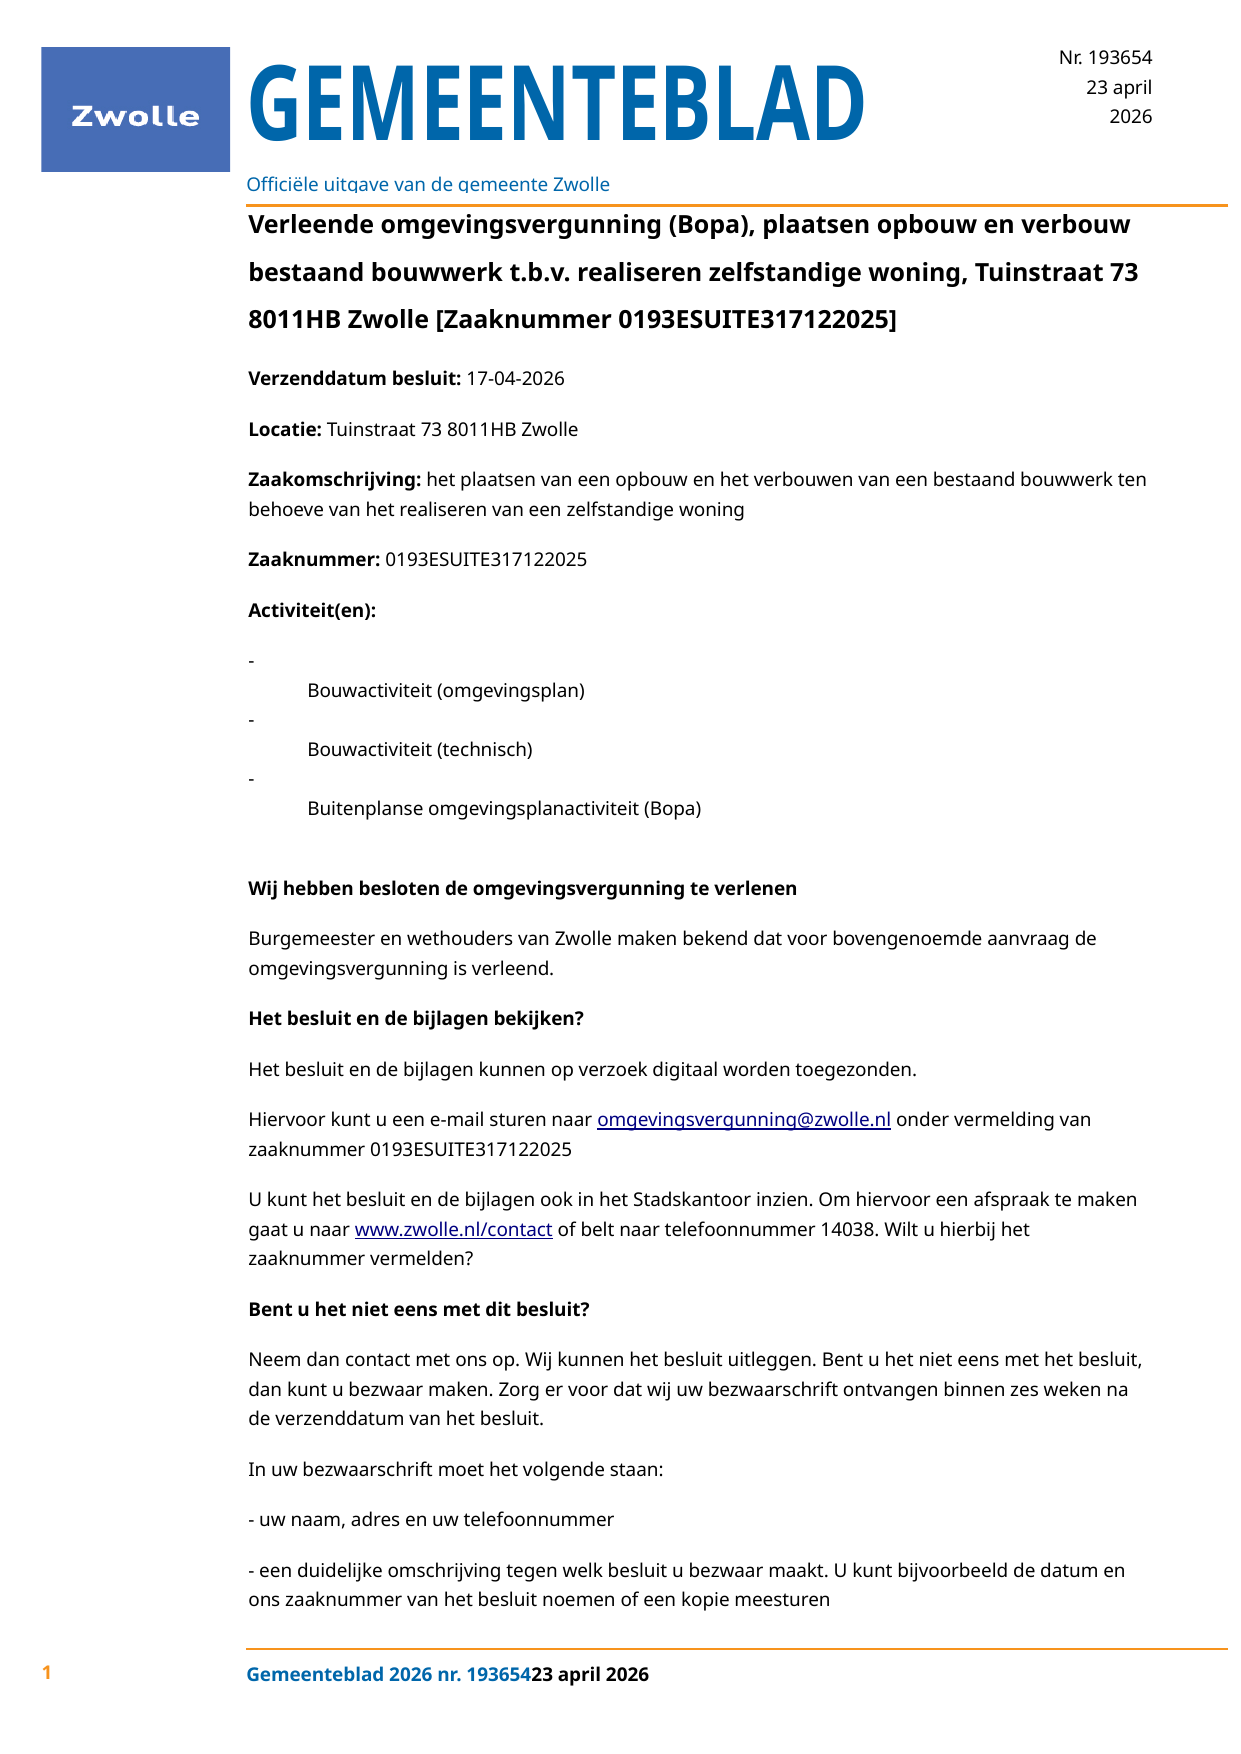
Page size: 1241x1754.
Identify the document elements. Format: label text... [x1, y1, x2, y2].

text Neem dan contact met ons op. Wij kunnen het besluit uitleggen. Bent u het niet eens met het besluit, dan kunt u bezwaar maken. Zorg er voor dat wij uw bezwaarschrift ontvangen binnen zes weken na de verzenddatum van het besluit. [248, 1346, 1152, 1431]
text Verleende omgevingsvergunning (Bopa), plaatsen opbouw en verbouw bestaand bouwwerk t.b.v. realiseren zelfstandige woning, Tuinstraat 73 8011HB Zwolle [Zaaknummer 0193ESUITE317122025] [248, 207, 1152, 336]
text - uw naam, adres en uw telefoonnummer [248, 1506, 1152, 1532]
text Het besluit en de bijlagen kunnen op verzoek digitaal worden toegezonden. [248, 1056, 1152, 1082]
text In uw bezwaarschrift moet het volgende staan: [248, 1456, 1152, 1482]
list Bouwactiviteit (technisch) [248, 736, 1152, 762]
text Wij hebben besloten de omgevingsvergunning te verlenen [248, 875, 1152, 901]
picture [41, 47, 231, 172]
text Bent u het niet eens met dit besluit? [248, 1296, 1152, 1322]
list Bouwactiviteit (omgevingsplan) [248, 677, 1152, 702]
text Locatie: Tuinstraat 73 8011HB Zwolle [248, 416, 1152, 442]
text Het besluit en de bijlagen bekijken? [248, 1006, 1152, 1031]
text Hiervoor kunt u een e-mail sturen naar omgevingsvergunning@zwolle.nl onder vermelding van zaaknummer 0193ESUITE317122025 [248, 1106, 1152, 1162]
text Zaakomschrijving: het plaatsen van een opbouw en het verbouwen van een bestaand bouwwerk ten behoeve van het realiseren van een zelfstandige woning [248, 466, 1152, 522]
text Activiteit(en): [248, 597, 1152, 622]
list Buitenplanse omgevingsplanactiviteit (Bopa) [248, 795, 1152, 821]
text - een duidelijke omschrijving tegen welk besluit u bezwaar maakt. U kunt bijvoorbeeld de datum en ons zaaknummer van het besluit noemen of een kopie meesturen [248, 1557, 1152, 1612]
text U kunt het besluit en de bijlagen ook in het Stadskantoor inzien. Om hiervoor een afspraak te maken gaat u naar www.zwolle.nl/contact of belt naar telefoonnummer 14038. Wilt u hierbij het zaaknummer vermelden? [248, 1186, 1152, 1271]
text Burgemeester en wethouders van Zwolle maken bekend dat voor bovengenoemde aanvraag de omgevingsvergunning is verleend. [248, 926, 1152, 981]
text Zaaknummer: 0193ESUITE317122025 [248, 546, 1152, 572]
text Verzenddatum besluit: 17-04-2026 [248, 366, 1152, 391]
